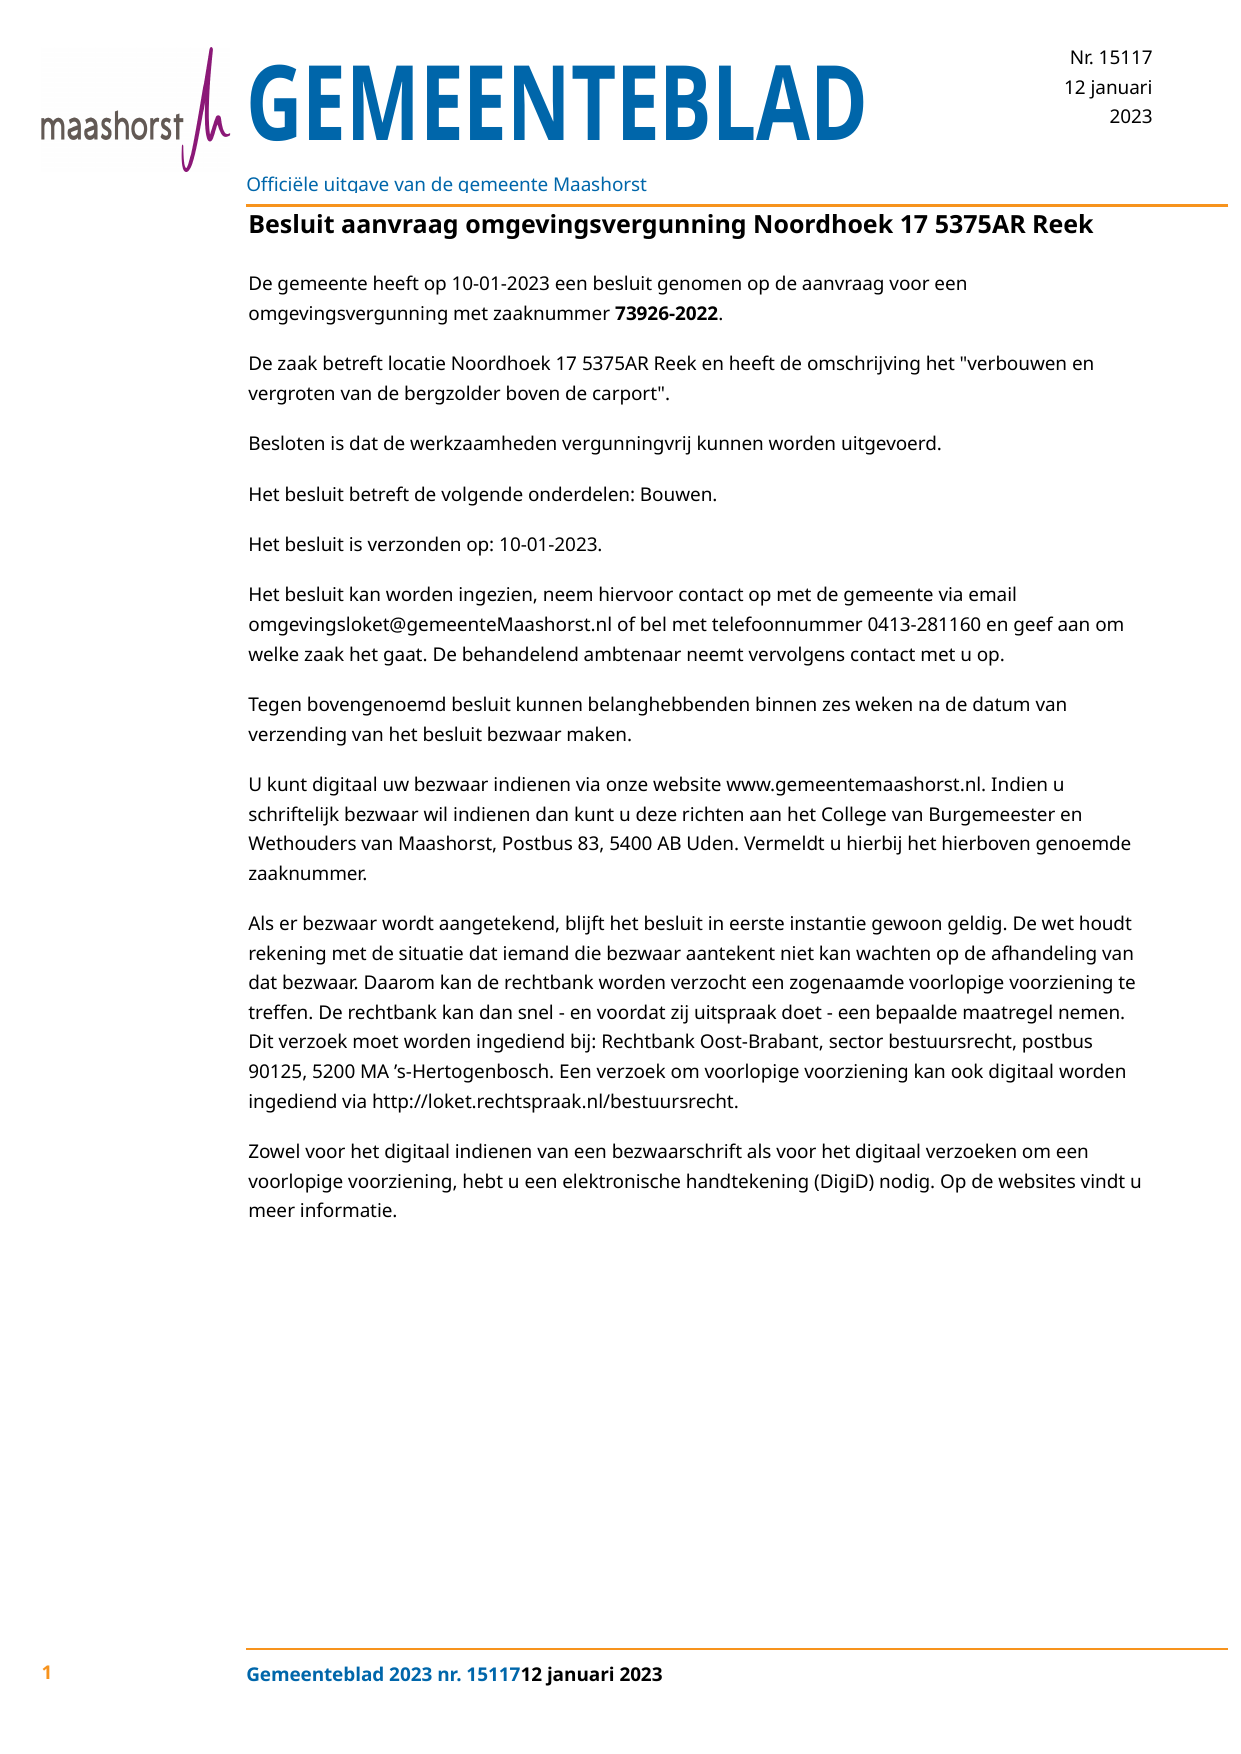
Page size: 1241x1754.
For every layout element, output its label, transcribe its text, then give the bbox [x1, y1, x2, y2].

text Het besluit is verzonden op: 10-01-2023. [248, 531, 1152, 557]
text Als er bezwaar wordt aangetekend, blijft het besluit in eerste instantie gewoon geldig. De wet houdt rekening met de situatie dat iemand die bezwaar aantekent niet kan wachten op de afhandeling van dat bezwaar. Daarom kan de rechtbank worden verzocht een zogenaamde voorlopige voorziening te treffen. De rechtbank kan dan snel - en voordat zij uitspraak doet - een bepaalde maatregel nemen. Dit verzoek moet worden ingediend bij: Rechtbank Oost-Brabant, sector bestuursrecht, postbus 90125, 5200 MA ’s-Hertogenbosch. Een verzoek om voorlopige voorziening kan ook digitaal worden ingediend via http://loket.rechtspraak.nl/bestuursrecht. [248, 910, 1152, 1113]
text De gemeente heeft op 10-01-2023 een besluit genomen op de aanvraag voor een omgevingsvergunning met zaaknummer 73926-2022. [248, 270, 1152, 326]
text De zaak betreft locatie Noordhoek 17 5375AR Reek en heeft de omschrijving het "verbouwen en vergroten van de bergzolder boven de carport". [248, 350, 1152, 406]
text Zowel voor het digitaal indienen van een bezwaarschrift als voor het digitaal verzoeken om een voorlopige voorziening, hebt u een elektronische handtekening (DigiD) nodig. Op de websites vindt u meer informatie. [248, 1138, 1152, 1223]
text Tegen bovengenoemd besluit kunnen belanghebbenden binnen zes weken na de datum van verzending van het besluit bezwaar maken. [248, 691, 1152, 746]
text Het besluit betreft de volgende onderdelen: Bouwen. [248, 481, 1152, 506]
text U kunt digitaal uw bezwaar indienen via onze website www.gemeentemaashorst.nl. Indien u schriftelijk bezwaar wil indienen dan kunt u deze richten aan het College van Burgemeester en Wethouders van Maashorst, Postbus 83, 5400 AB Uden. Vermeldt u hierbij het hierboven genoemde zaaknummer. [248, 771, 1152, 886]
picture [41, 47, 231, 172]
text Besloten is dat de werkzaamheden vergunningvrij kunnen worden uitgevoerd. [248, 430, 1152, 456]
text Besluit aanvraag omgevingsvergunning Noordhoek 17 5375AR Reek [248, 207, 1152, 241]
text Het besluit kan worden ingezien, neem hiervoor contact op met de gemeente via email omgevingsloket@gemeenteMaashorst.nl of bel met telefoonnummer 0413-281160 en geef aan om welke zaak het gaat. De behandelend ambtenaar neemt vervolgens contact met u op. [248, 582, 1152, 666]
